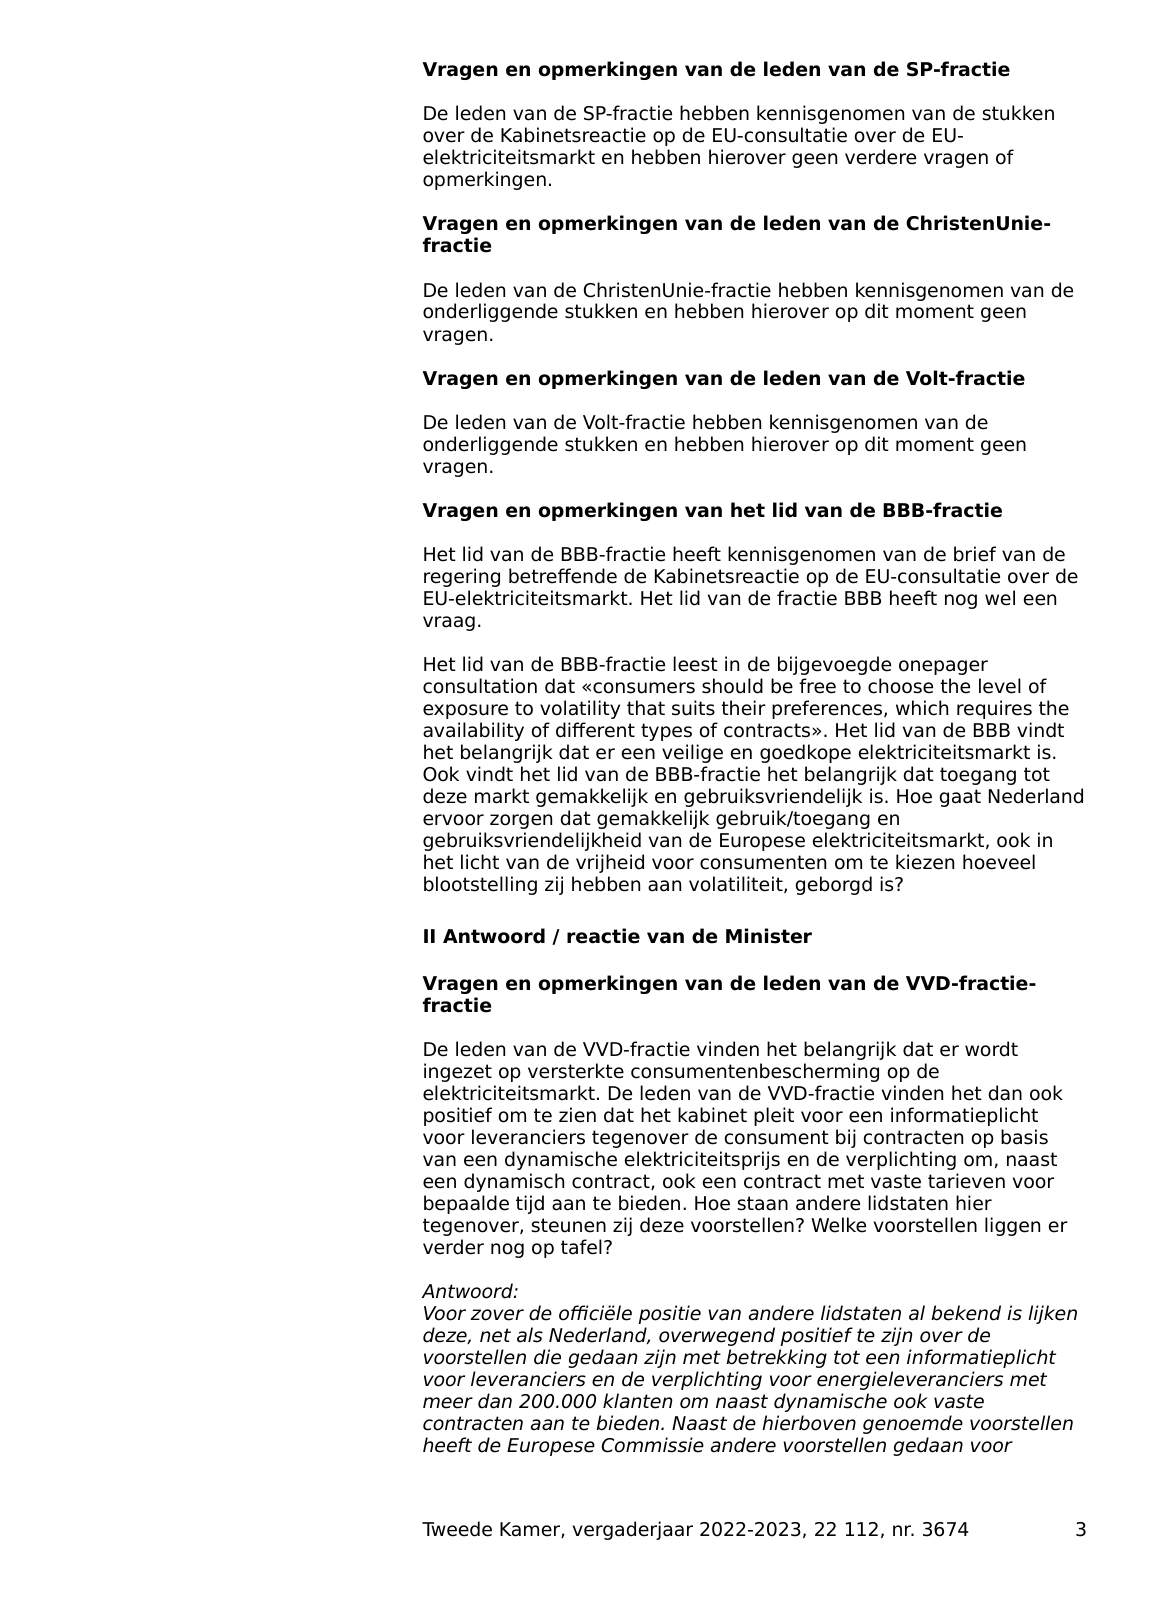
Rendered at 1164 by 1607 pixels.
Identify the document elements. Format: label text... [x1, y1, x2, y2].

subtitle Vragen en opmerkingen van de leden van de VVD-fractie-fractie [422, 973, 1087, 1017]
text Het lid van de BBB-fractie leest in de bijgevoegde onepager consultation dat «consumers should be free to choose the level of exposure to volatility that suits their preferences, which requires the availability of different types of contracts». Het lid van de BBB vindt het belangrijk dat er een veilige en goedkope elektriciteitsmarkt is. Ook vindt het lid van de BBB-fractie het belangrijk dat toegang tot deze markt gemakkelijk en gebruiksvriendelijk is. Hoe gaat Nederland ervoor zorgen dat gemakkelijk gebruik/toegang en gebruiksvriendelijkheid van de Europese elektriciteitsmarkt, ook in het licht van de vrijheid voor consumenten om te kiezen hoeveel blootstelling zij hebben aan volatiliteit, geborgd is? [422, 654, 1087, 896]
text De leden van de SP-fractie hebben kennisgenomen van de stukken over de Kabinetsreactie op de EU-consultatie over de EU-elektriciteitsmarkt en hebben hierover geen verdere vragen of opmerkingen. [422, 103, 1087, 191]
subtitle Vragen en opmerkingen van de leden van de Volt-fractie [422, 368, 1087, 389]
subtitle Vragen en opmerkingen van de leden van de ChristenUnie-fractie [422, 213, 1087, 257]
text De leden van de VVD-fractie vinden het belangrijk dat er wordt ingezet op versterkte consumentenbescherming op de elektriciteitsmarkt. De leden van de VVD-fractie vinden het dan ook positief om te zien dat het kabinet pleit voor een informatieplicht voor leveranciers tegenover de consument bij contracten op basis van een dynamische elektriciteitsprijs en de verplichting om, naast een dynamisch contract, ook een contract met vaste tarieven voor bepaalde tijd aan te bieden. Hoe staan andere lidstaten hier tegenover, steunen zij deze voorstellen? Welke voorstellen liggen er verder nog op tafel? [422, 1039, 1087, 1259]
text De leden van de ChristenUnie-fractie hebben kennisgenomen van de onderliggende stukken en hebben hierover op dit moment geen vragen. [422, 279, 1087, 345]
subtitle Vragen en opmerkingen van het lid van de BBB-fractie [422, 500, 1087, 522]
text Voor zover de officiële positie van andere lidstaten al bekend is lijken deze, net als Nederland, overwegend positief te zijn over de voorstellen die gedaan zijn met betrekking tot een informatieplicht voor leveranciers en de verplichting voor energieleveranciers met meer dan 200.000 klanten om naast dynamische ook vaste contracten aan te bieden. Naast de hierboven genoemde voorstellen heeft de Europese Commissie andere voorstellen gedaan voor [422, 1303, 1087, 1457]
text De leden van de Volt-fractie hebben kennisgenomen van de onderliggende stukken en hebben hierover op dit moment geen vragen. [422, 412, 1087, 478]
subtitle Vragen en opmerkingen van de leden van de SP-fractie [422, 59, 1087, 81]
text Het lid van de BBB-fractie heeft kennisgenomen van de brief van de regering betreffende de Kabinetsreactie op de EU-consultatie over de EU-elektriciteitsmarkt. Het lid van de fractie BBB heeft nog wel een vraag. [422, 544, 1087, 632]
text Antwoord: [422, 1281, 1087, 1303]
subtitle II Antwoord / reactie van de Minister [422, 926, 1087, 948]
